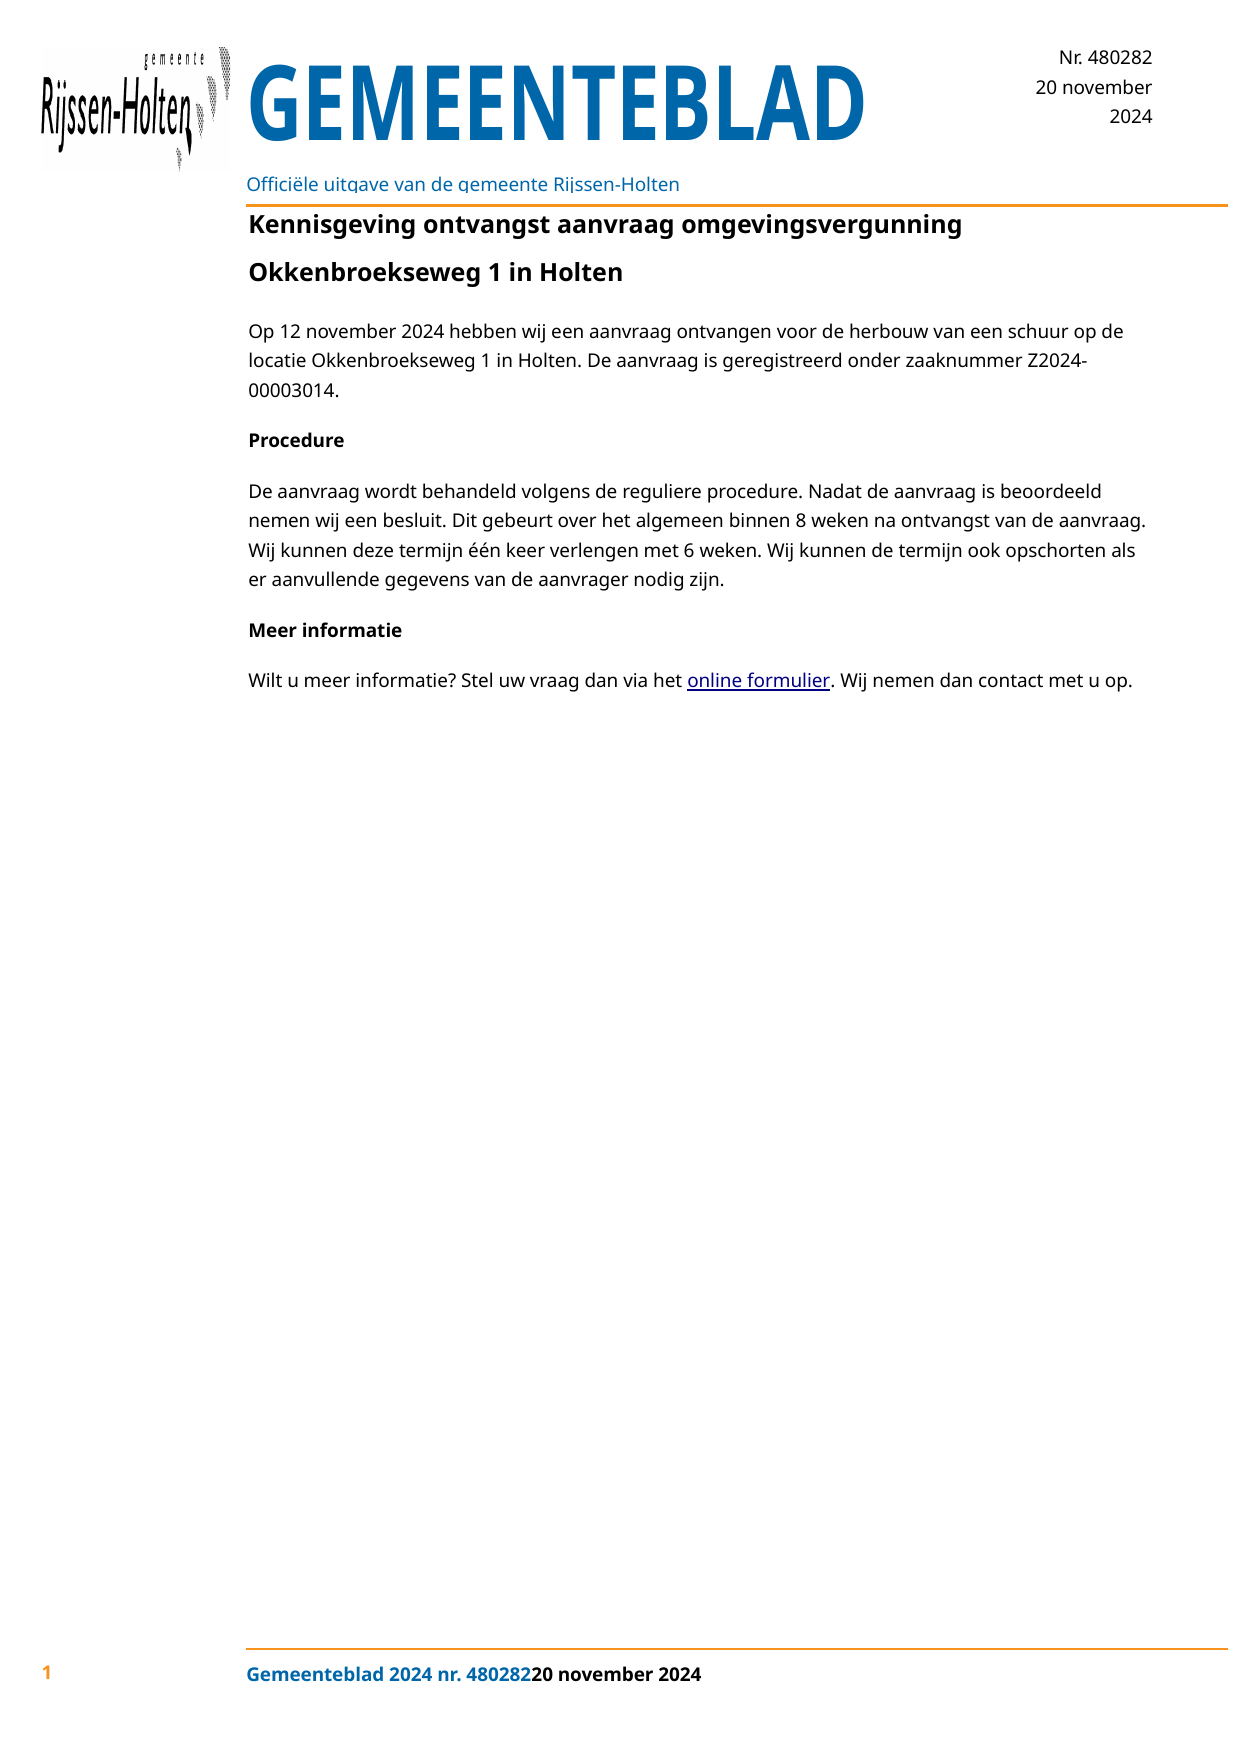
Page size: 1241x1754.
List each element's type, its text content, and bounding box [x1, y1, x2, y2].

text Op 12 november 2024 hebben wij een aanvraag ontvangen voor de herbouw van een schuur op de locatie Okkenbroekseweg 1 in Holten. De aanvraag is geregistreerd onder zaaknummer Z2024-00003014. [248, 318, 1152, 403]
text De aanvraag wordt behandeld volgens de reguliere procedure. Nadat de aanvraag is beoordeeld nemen wij een besluit. Dit gebeurt over het algemeen binnen 8 weken na ontvangst van de aanvraag. Wij kunnen deze termijn één keer verlengen met 6 weken. Wij kunnen de termijn ook opschorten als er aanvullende gegevens van de aanvrager nodig zijn. [248, 478, 1152, 592]
picture [41, 47, 231, 172]
text Meer informatie [248, 617, 1152, 643]
text Procedure [248, 427, 1152, 453]
text Wilt u meer informatie? Stel uw vraag dan via het online formulier. Wij nemen dan contact met u op. [248, 667, 1152, 693]
text Kennisgeving ontvangst aanvraag omgevingsvergunning Okkenbroekseweg 1 in Holten [248, 207, 1152, 288]
